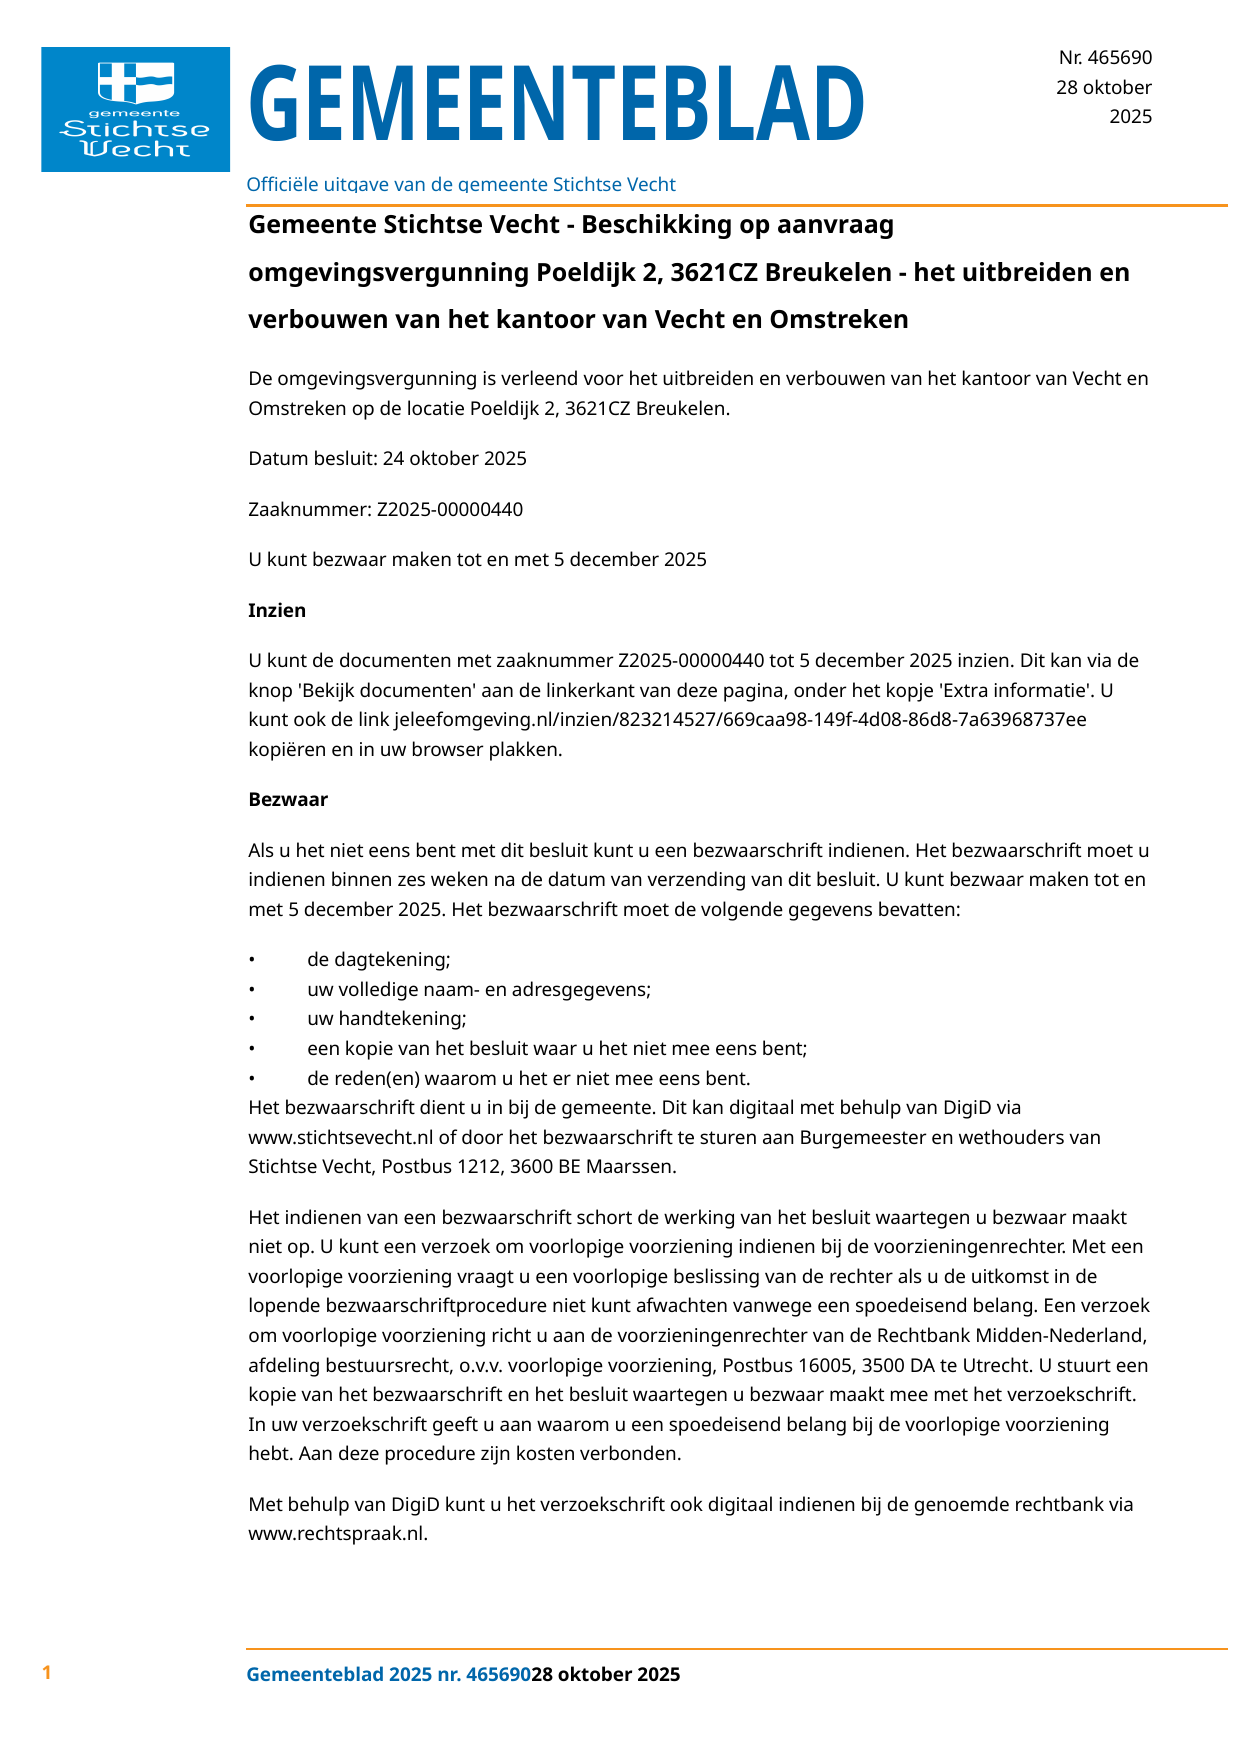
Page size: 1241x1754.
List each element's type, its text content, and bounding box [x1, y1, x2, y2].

text Zaaknummer: Z2025-00000440 [248, 496, 1152, 522]
text U kunt bezwaar maken tot en met 5 december 2025 [248, 546, 1152, 572]
text Inzien [248, 597, 1152, 622]
text Met behulp van DigiD kunt u het verzoekschrift ook digitaal indienen bij de genoemde rechtbank via www.rechtspraak.nl. [248, 1491, 1152, 1546]
text Het indienen van een bezwaarschrift schort de werking van het besluit waartegen u bezwaar maakt niet op. U kunt een verzoek om voorlopige voorziening indienen bij de voorzieningenrechter. Met een voorlopige voorziening vraagt u een voorlopige beslissing van de rechter als u de uitkomst in de lopende bezwaarschriftprocedure niet kunt afwachten vanwege een spoedeisend belang. Een verzoek om voorlopige voorziening richt u aan de voorzieningenrechter van de Rechtbank Midden-Nederland, afdeling bestuursrecht, o.v.v. voorlopige voorziening, Postbus 16005, 3500 DA te Utrecht. U stuurt een kopie van het bezwaarschrift en het besluit waartegen u bezwaar maakt mee met het verzoekschrift. In uw verzoekschrift geeft u aan waarom u een spoedeisend belang bij de voorlopige voorziening hebt. Aan deze procedure zijn kosten verbonden. [248, 1204, 1152, 1466]
list uw volledige naam- en adresgegevens; [248, 976, 1152, 1002]
picture [137, 63, 174, 103]
text Het bezwaarschrift dient u in bij de gemeente. Dit kan digitaal met behulp van DigiD via www.stichtsevecht.nl of door het bezwaarschrift te sturen aan Burgemeester en wethouders van Stichtse Vecht, Postbus 1212, 3600 BE Maarssen. [248, 1094, 1152, 1179]
picture [99, 63, 135, 101]
text Bezwaar [248, 786, 1152, 812]
text Datum besluit: 24 oktober 2025 [248, 446, 1152, 471]
text U kunt de documenten met zaaknummer Z2025-00000440 tot 5 december 2025 inzien. Dit kan via de knop 'Bekijk documenten' aan de linkerkant van deze pagina, onder het kopje 'Extra informatie'. U kunt ook de link jeleefomgeving.nl/inzien/823214527/669caa98-149f-4d08-86d8-7a63968737ee kopiëren en in uw browser plakken. [248, 647, 1152, 762]
list een kopie van het besluit waar u het niet mee eens bent; [248, 1035, 1152, 1061]
list de reden(en) waarom u het er niet mee eens bent. [248, 1065, 1152, 1090]
list de dagtekening; [248, 946, 1152, 972]
list uw handtekening; [248, 1006, 1152, 1031]
text Gemeente Stichtse Vecht - Beschikking op aanvraag omgevingsvergunning Poeldijk 2, 3621CZ Breukelen - het uitbreiden en verbouwen van het kantoor van Vecht en Omstreken [248, 207, 1152, 336]
text Als u het niet eens bent met dit besluit kunt u een bezwaarschrift indienen. Het bezwaarschrift moet u indienen binnen zes weken na de datum van verzending van dit besluit. U kunt bezwaar maken tot en met 5 december 2025. Het bezwaarschrift moet de volgende gegevens bevatten: [248, 837, 1152, 922]
text De omgevingsvergunning is verleend voor het uitbreiden en verbouwen van het kantoor van Vecht en Omstreken op de locatie Poeldijk 2, 3621CZ Breukelen. [248, 366, 1152, 421]
